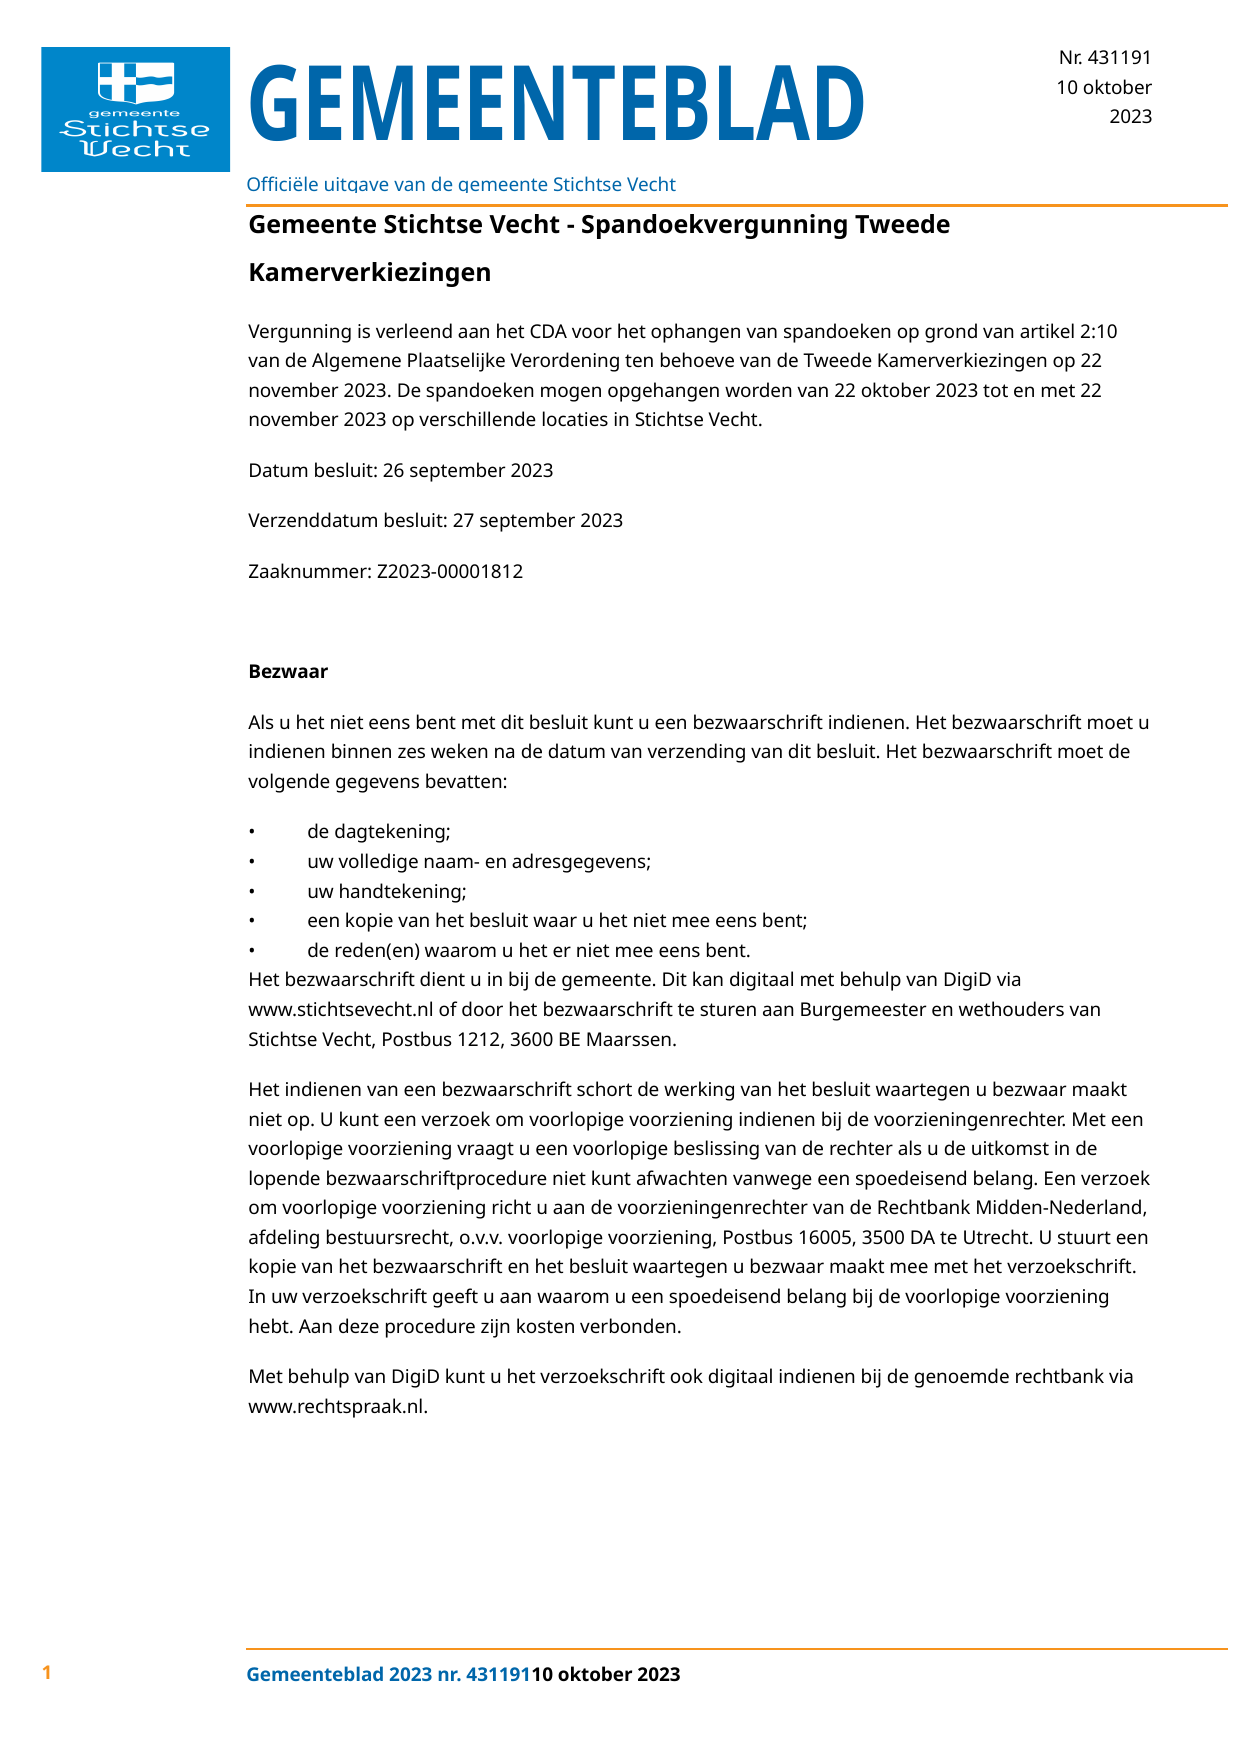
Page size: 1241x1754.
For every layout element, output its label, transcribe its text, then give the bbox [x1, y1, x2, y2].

text Gemeente Stichtse Vecht - Spandoekvergunning Tweede Kamerverkiezingen [248, 207, 1152, 288]
picture [99, 63, 135, 101]
text Bezwaar [248, 659, 1152, 684]
text Zaaknummer: Z2023-00001812 [248, 558, 1152, 584]
list uw handtekening; [248, 878, 1152, 904]
text Met behulp van DigiD kunt u het verzoekschrift ook digitaal indienen bij de genoemde rechtbank via www.rechtspraak.nl. [248, 1363, 1152, 1419]
list een kopie van het besluit waar u het niet mee eens bent; [248, 907, 1152, 933]
list de dagtekening; [248, 819, 1152, 844]
text Als u het niet eens bent met dit besluit kunt u een bezwaarschrift indienen. Het bezwaarschrift moet u indienen binnen zes weken na de datum van verzending van dit besluit. Het bezwaarschrift moet de volgende gegevens bevatten: [248, 709, 1152, 794]
text Het bezwaarschrift dient u in bij de gemeente. Dit kan digitaal met behulp van DigiD via www.stichtsevecht.nl of door het bezwaarschrift te sturen aan Burgemeester en wethouders van Stichtse Vecht, Postbus 1212, 3600 BE Maarssen. [248, 967, 1152, 1052]
text Verzenddatum besluit: 27 september 2023 [248, 507, 1152, 533]
text Datum besluit: 26 september 2023 [248, 457, 1152, 483]
picture [137, 63, 174, 103]
list uw volledige naam- en adresgegevens; [248, 848, 1152, 874]
text Het indienen van een bezwaarschrift schort de werking van het besluit waartegen u bezwaar maakt niet op. U kunt een verzoek om voorlopige voorziening indienen bij de voorzieningenrechter. Met een voorlopige voorziening vraagt u een voorlopige beslissing van de rechter als u de uitkomst in de lopende bezwaarschriftprocedure niet kunt afwachten vanwege een spoedeisend belang. Een verzoek om voorlopige voorziening richt u aan de voorzieningenrechter van de Rechtbank Midden-Nederland, afdeling bestuursrecht, o.v.v. voorlopige voorziening, Postbus 16005, 3500 DA te Utrecht. U stuurt een kopie van het bezwaarschrift en het besluit waartegen u bezwaar maakt mee met het verzoekschrift. In uw verzoekschrift geeft u aan waarom u een spoedeisend belang bij de voorlopige voorziening hebt. Aan deze procedure zijn kosten verbonden. [248, 1076, 1152, 1339]
list de reden(en) waarom u het er niet mee eens bent. [248, 937, 1152, 963]
text Vergunning is verleend aan het CDA voor het ophangen van spandoeken op grond van artikel 2:10 van de Algemene Plaatselijke Verordening ten behoeve van de Tweede Kamerverkiezingen op 22 november 2023. De spandoeken mogen opgehangen worden van 22 oktober 2023 tot en met 22 november 2023 op verschillende locaties in Stichtse Vecht. [248, 318, 1152, 432]
